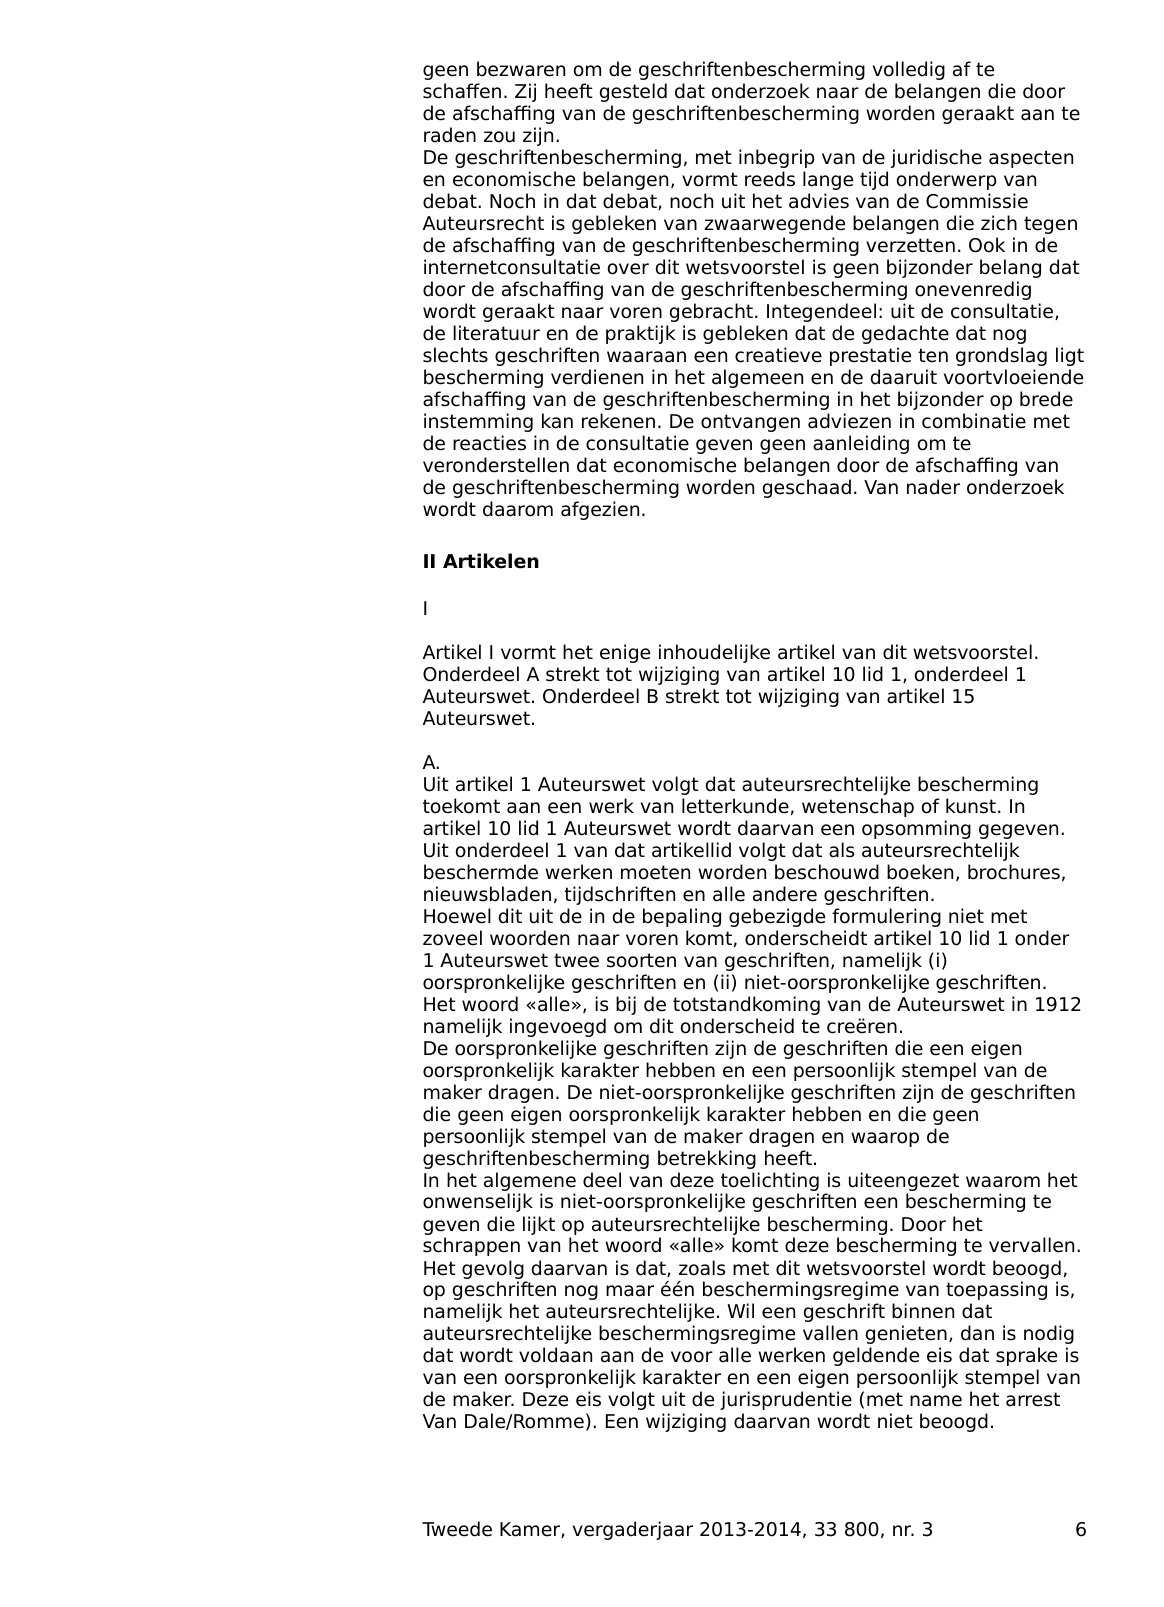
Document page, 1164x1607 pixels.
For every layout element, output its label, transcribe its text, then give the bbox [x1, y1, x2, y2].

text A. [422, 752, 1087, 774]
text Hoewel dit uit de in de bepaling gebezigde formulering niet met zoveel woorden naar voren komt, onderscheidt artikel 10 lid 1 onder 1 Auteurswet twee soorten van geschriften, namelijk (i) oorspronkelijke geschriften en (ii) niet-oorspronkelijke geschriften. Het woord «alle», is bij de totstandkoming van de Auteurswet in 1912 namelijk ingevoegd om dit onderscheid te creëren. [422, 906, 1087, 1038]
text Artikel I vormt het enige inhoudelijke artikel van dit wetsvoorstel. Onderdeel A strekt tot wijziging van artikel 10 lid 1, onderdeel 1 Auteurswet. Onderdeel B strekt tot wijziging van artikel 15 Auteurswet. [422, 642, 1087, 730]
text I [422, 598, 1087, 619]
text De geschriftenbescherming, met inbegrip van de juridische aspecten en economische belangen, vormt reeds lange tijd onderwerp van debat. Noch in dat debat, noch uit het advies van de Commissie Auteursrecht is gebleken van zwaarwegende belangen die zich tegen de afschaffing van de geschriftenbescherming verzetten. Ook in de internetconsultatie over dit wetsvoorstel is geen bijzonder belang dat door de afschaffing van de geschriftenbescherming onevenredig wordt geraakt naar voren gebracht. Integendeel: uit de consultatie, de literatuur en de praktijk is gebleken dat de gedachte dat nog slechts geschriften waaraan een creatieve prestatie ten grondslag ligt bescherming verdienen in het algemeen en de daaruit voortvloeiende afschaffing van de geschriftenbescherming in het bijzonder op brede instemming kan rekenen. De ontvangen adviezen in combinatie met de reacties in de consultatie geven geen aanleiding om te veronderstellen dat economische belangen door de afschaffing van de geschriftenbescherming worden geschaad. Van nader onderzoek wordt daarom afgezien. [422, 147, 1087, 521]
text De oorspronkelijke geschriften zijn de geschriften die een eigen oorspronkelijk karakter hebben en een persoonlijk stempel van de maker dragen. De niet-oorspronkelijke geschriften zijn de geschriften die geen eigen oorspronkelijk karakter hebben en die geen persoonlijk stempel van de maker dragen en waarop de geschriftenbescherming betrekking heeft. [422, 1038, 1087, 1169]
text geen bezwaren om de geschriftenbescherming volledig af te schaffen. Zij heeft gesteld dat onderzoek naar de belangen die door de afschaffing van de geschriftenbescherming worden geraakt aan te raden zou zijn. [422, 59, 1087, 147]
text Uit artikel 1 Auteurswet volgt dat auteursrechtelijke bescherming toekomt aan een werk van letterkunde, wetenschap of kunst. In artikel 10 lid 1 Auteurswet wordt daarvan een opsomming gegeven. Uit onderdeel 1 van dat artikellid volgt dat als auteursrechtelijk beschermde werken moeten worden beschouwd boeken, brochures, nieuwsbladen, tijdschriften en alle andere geschriften. [422, 774, 1087, 906]
text In het algemene deel van deze toelichting is uiteengezet waarom het onwenselijk is niet-oorspronkelijke geschriften een bescherming te geven die lijkt op auteursrechtelijke bescherming. Door het schrappen van het woord «alle» komt deze bescherming te vervallen. Het gevolg daarvan is dat, zoals met dit wetsvoorstel wordt beoogd, op geschriften nog maar één beschermingsregime van toepassing is, namelijk het auteursrechtelijke. Wil een geschrift binnen dat auteursrechtelijke beschermingsregime vallen genieten, dan is nodig dat wordt voldaan aan de voor alle werken geldende eis dat sprake is van een oorspronkelijk karakter en een eigen persoonlijk stempel van de maker. Deze eis volgt uit de jurisprudentie (met name het arrest Van Dale/Romme). Een wijziging daarvan wordt niet beoogd. [422, 1169, 1087, 1433]
subtitle II Artikelen [422, 551, 1087, 573]
